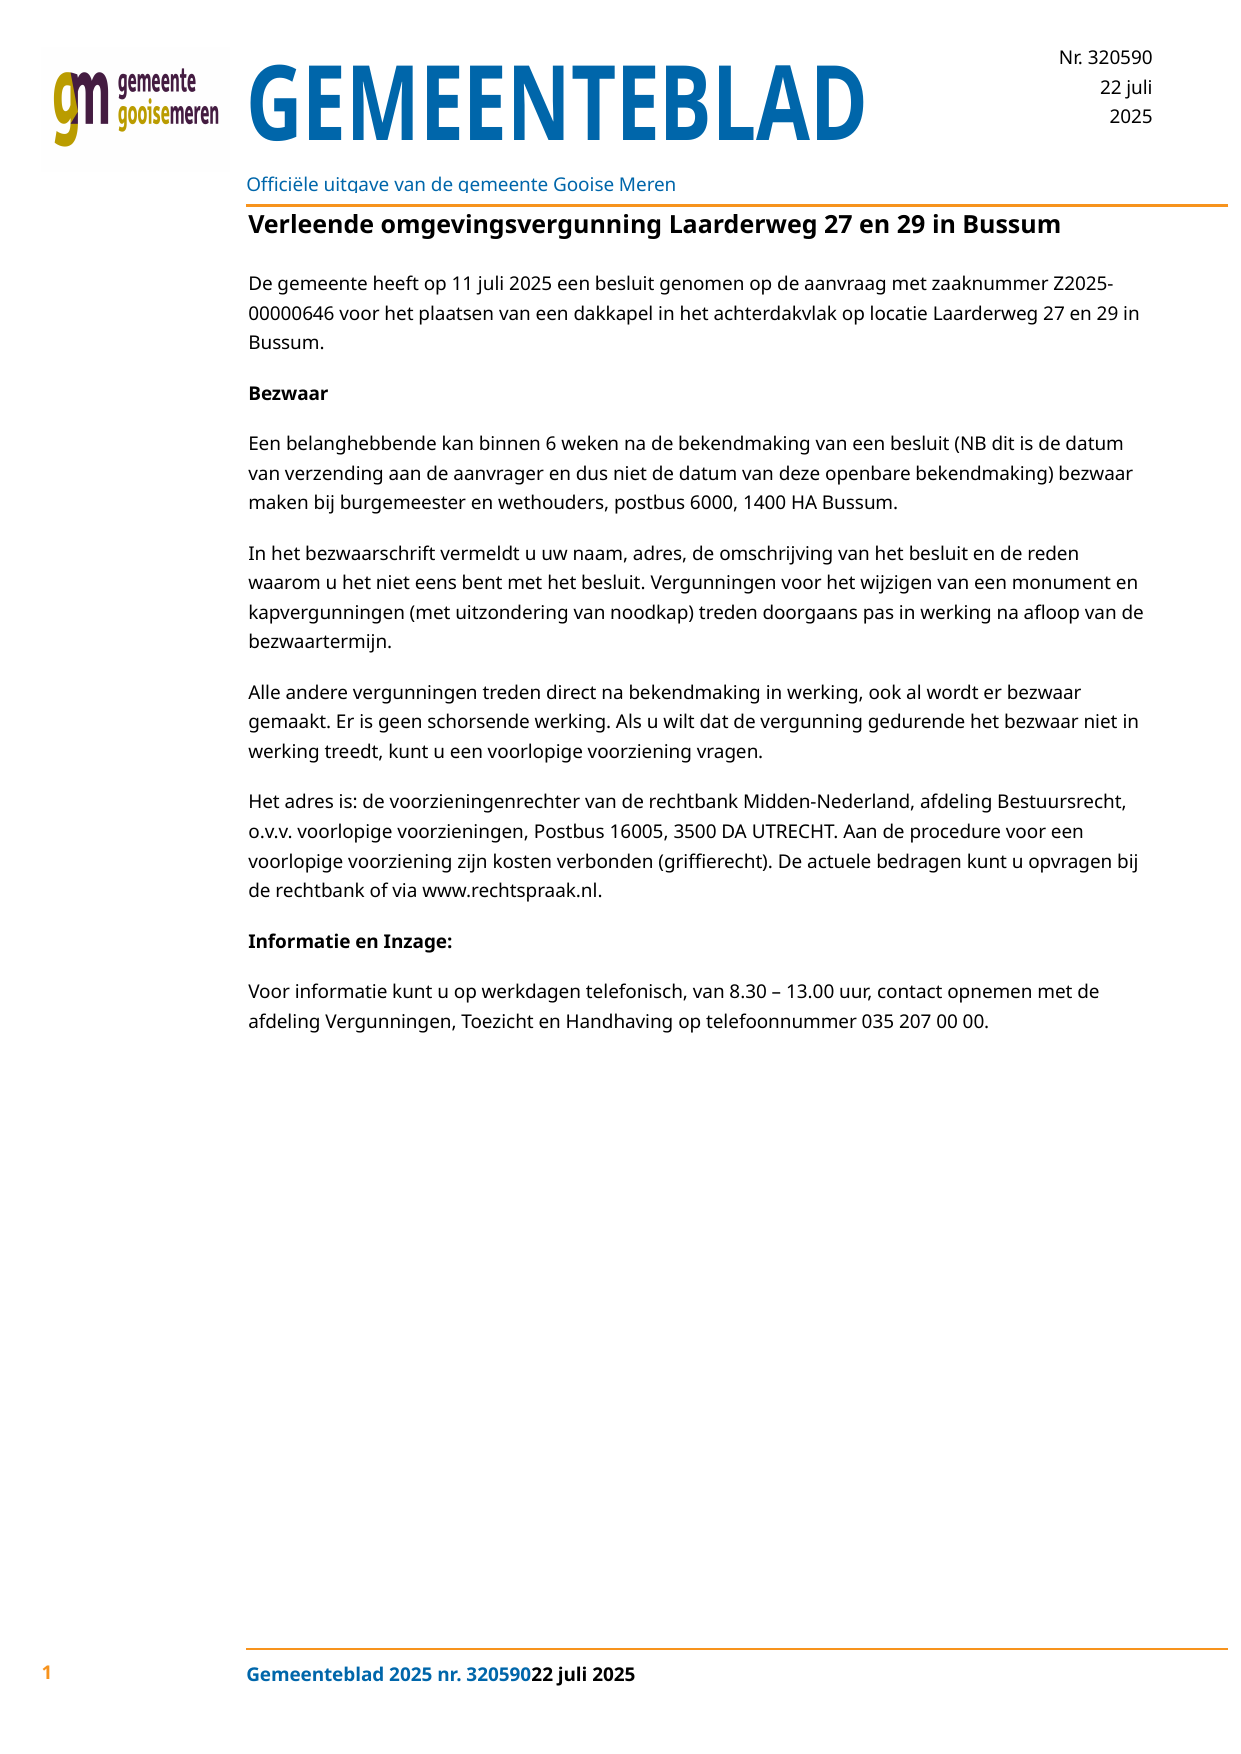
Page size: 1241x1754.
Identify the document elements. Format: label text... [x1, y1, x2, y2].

text De gemeente heeft op 11 juli 2025 een besluit genomen op de aanvraag met zaaknummer Z2025-00000646 voor het plaatsen van een dakkapel in het achterdakvlak op locatie Laarderweg 27 en 29 in Bussum. [248, 270, 1152, 355]
text Verleende omgevingsvergunning Laarderweg 27 en 29 in Bussum [248, 207, 1152, 241]
text Het adres is: de voorzieningenrechter van de rechtbank Midden-Nederland, afdeling Bestuursrecht, o.v.v. voorlopige voorzieningen, Postbus 16005, 3500 DA UTRECHT. Aan de procedure voor een voorlopige voorziening zijn kosten verbonden (griffierecht). De actuele bedragen kunt u opvragen bij de rechtbank of via www.rechtspraak.nl. [248, 789, 1152, 903]
text Alle andere vergunningen treden direct na bekendmaking in werking, ook al wordt er bezwaar gemaakt. Er is geen schorsende werking. Als u wilt dat de vergunning gedurende het bezwaar niet in werking treedt, kunt u een voorlopige voorziening vragen. [248, 679, 1152, 764]
text In het bezwaarschrift vermeldt u uw naam, adres, de omschrijving van het besluit en de reden waarom u het niet eens bent met het besluit. Vergunningen voor het wijzigen van een monument en kapvergunningen (met uitzondering van noodkap) treden doorgaans pas in werking na afloop van de bezwaartermijn. [248, 540, 1152, 654]
text Informatie en Inzage: [248, 928, 1152, 953]
picture [41, 47, 231, 172]
text Bezwaar [248, 380, 1152, 406]
text Een belanghebbende kan binnen 6 weken na de bekendmaking van een besluit (NB dit is de datum van verzending aan de aanvrager en dus niet de datum van deze openbare bekendmaking) bezwaar maken bij burgemeester en wethouders, postbus 6000, 1400 HA Bussum. [248, 430, 1152, 515]
text Voor informatie kunt u op werkdagen telefonisch, van 8.30 – 13.00 uur, contact opnemen met de afdeling Vergunningen, Toezicht en Handhaving op telefoonnummer 035 207 00 00. [248, 978, 1152, 1033]
